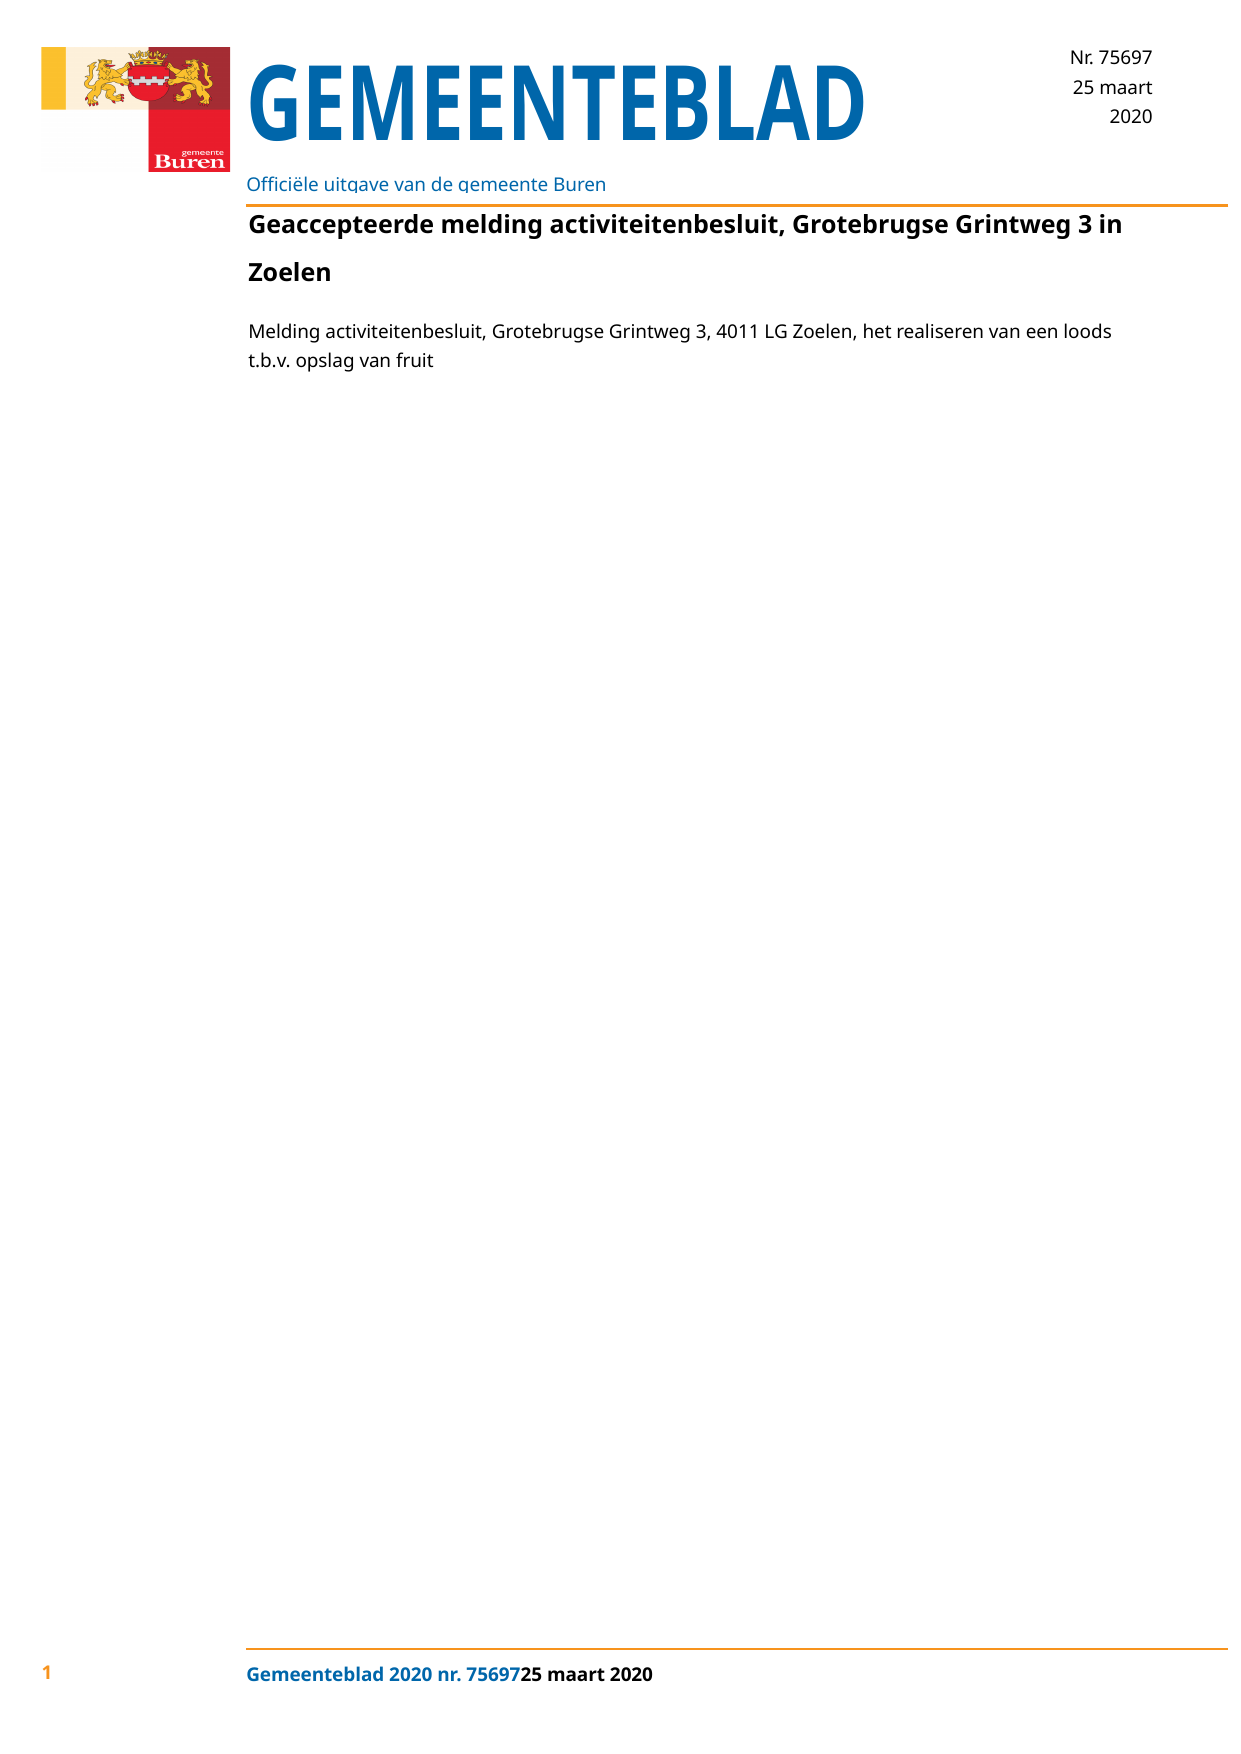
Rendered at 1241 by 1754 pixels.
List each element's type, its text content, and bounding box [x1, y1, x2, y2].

text Geaccepteerde melding activiteitenbesluit, Grotebrugse Grintweg 3 in Zoelen [248, 207, 1152, 288]
text Melding activiteitenbesluit, Grotebrugse Grintweg 3, 4011 LG Zoelen, het realiseren van een loods t.b.v. opslag van fruit [248, 318, 1152, 373]
picture [41, 47, 231, 172]
